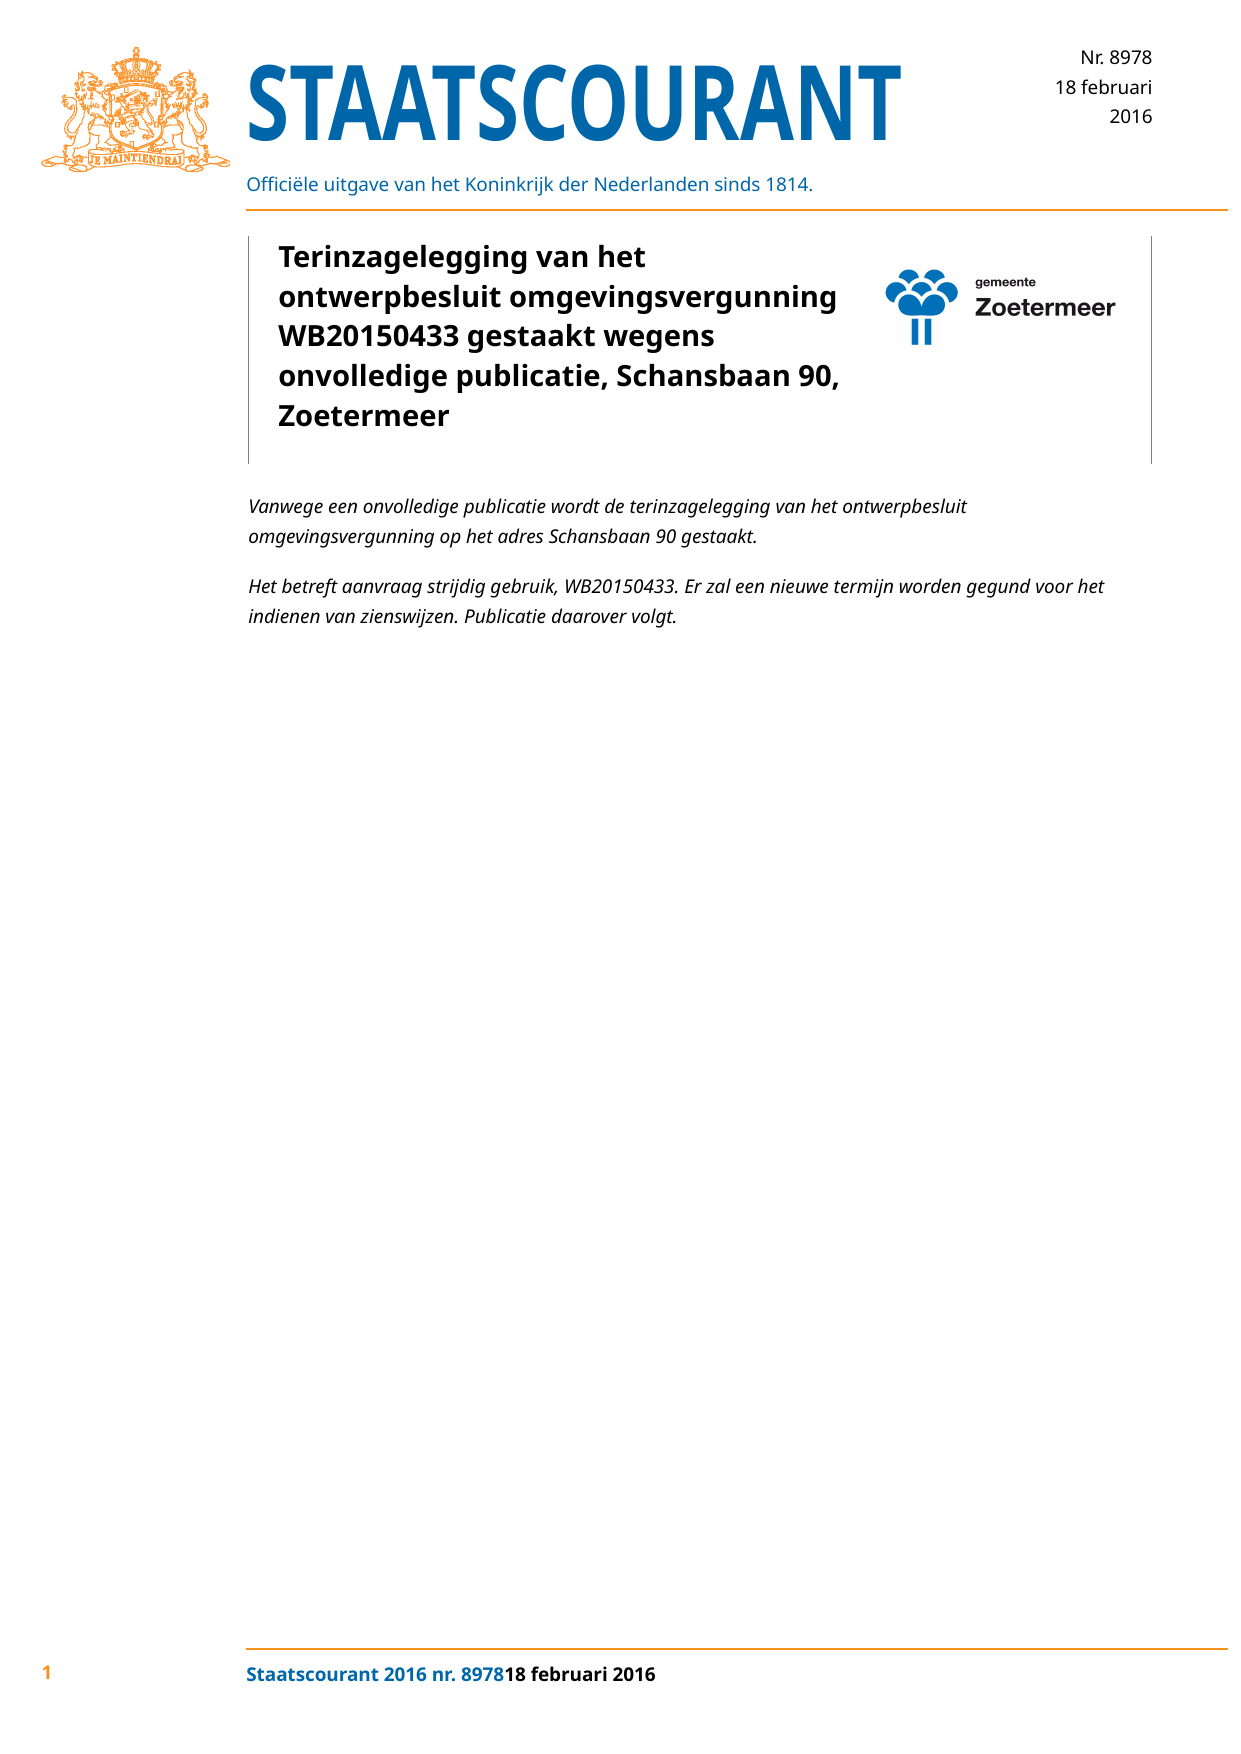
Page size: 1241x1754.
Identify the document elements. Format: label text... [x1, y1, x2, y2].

table_header [850, 236, 1151, 464]
picture [41, 47, 231, 172]
picture [882, 236, 1119, 378]
text Het betreft aanvraag strijdig gebruik, WB20150433. Er zal een nieuwe termijn worden gegund voor het indienen van zienswijzen. Publicatie daarover volgt. [248, 573, 1152, 629]
table_header Terinzagelegging van het ontwerpbesluit omgevingsvergunning WB20150433 gestaakt wegens onvolledige publicatie, Schansbaan 90, Zoetermeer [249, 236, 850, 464]
text Vanwege een onvolledige publicatie wordt de terinzagelegging van het ontwerpbesluit omgevingsvergunning op het adres Schansbaan 90 gestaakt. [248, 493, 1152, 549]
